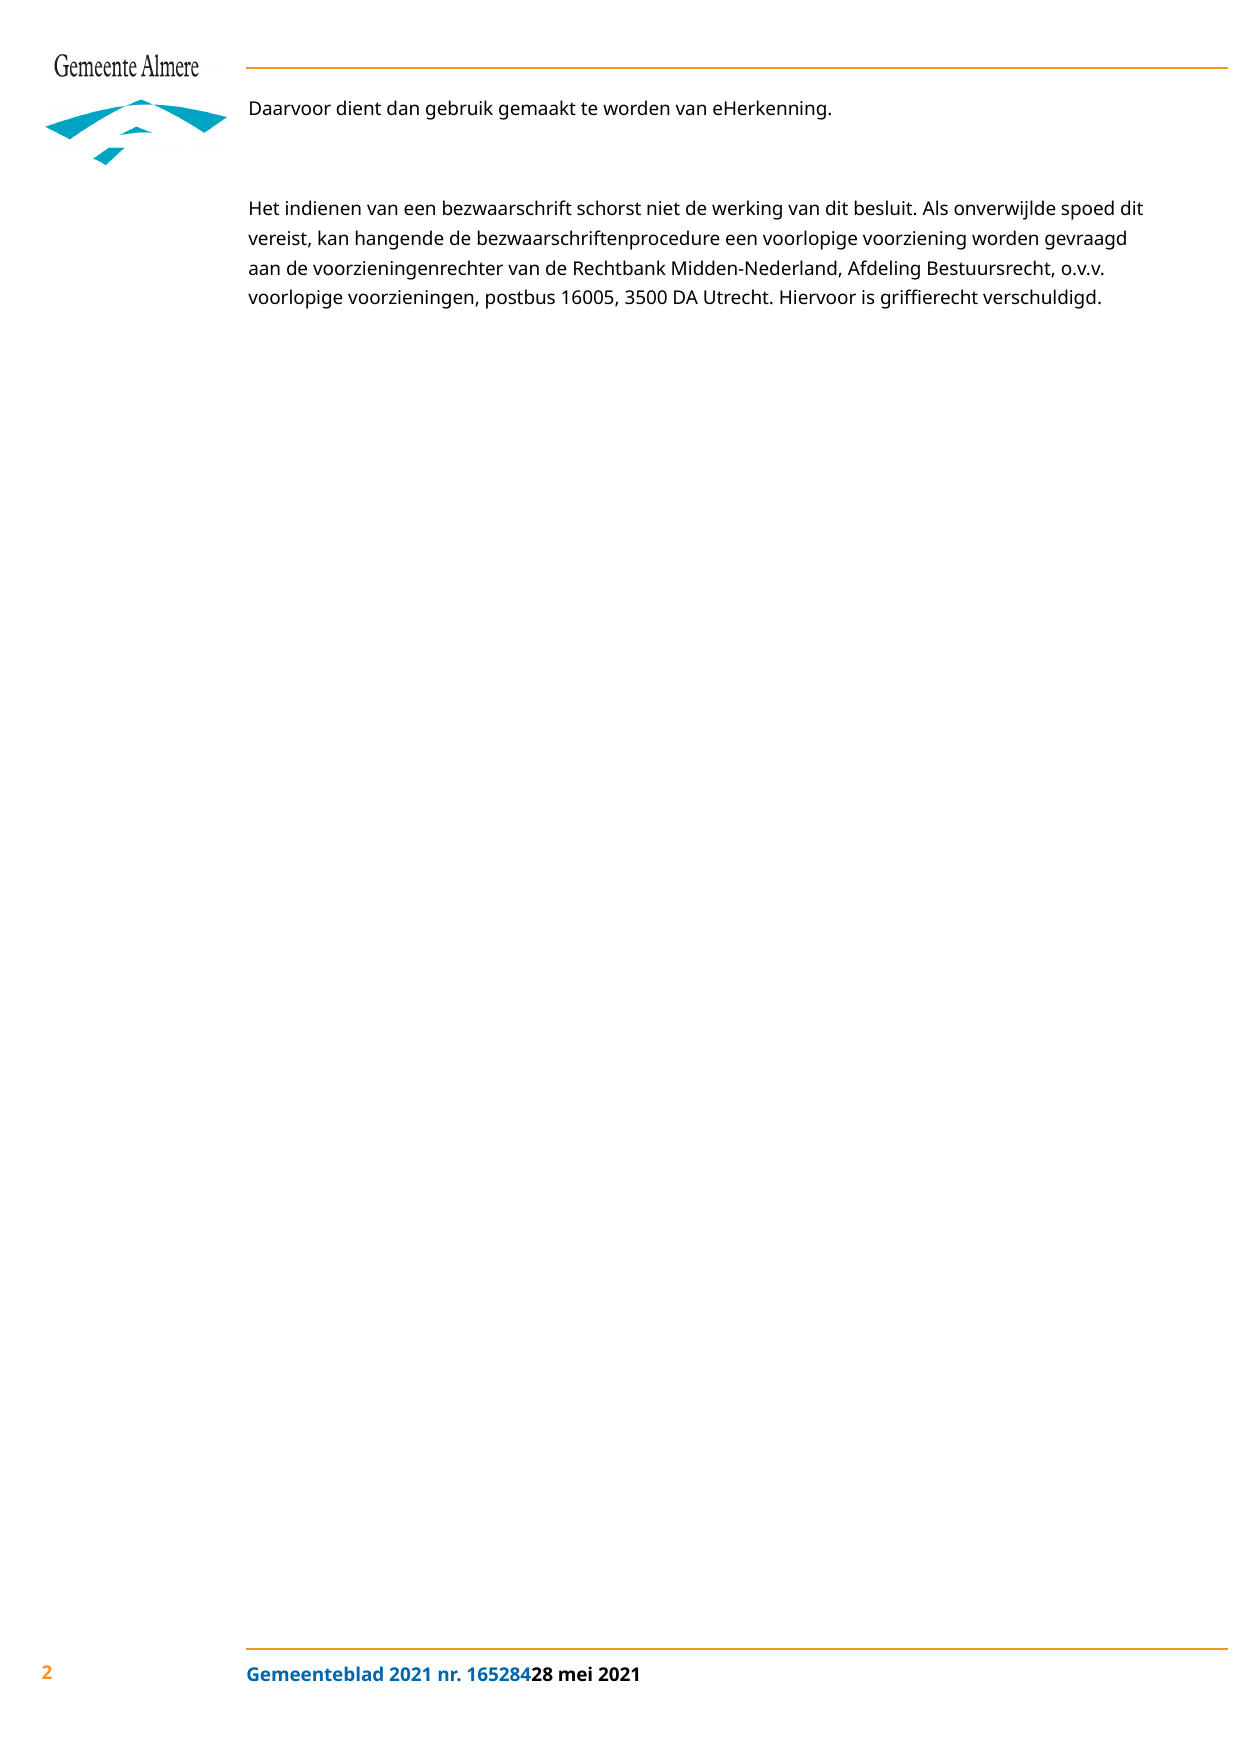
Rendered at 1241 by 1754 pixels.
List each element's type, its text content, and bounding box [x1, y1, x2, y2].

picture [41, 47, 231, 172]
text Daarvoor dient dan gebruik gemaakt te worden van eHerkenning. [248, 95, 1152, 121]
text Het indienen van een bezwaarschrift schorst niet de werking van dit besluit. Als onverwijlde spoed dit vereist, kan hangende de bezwaarschriftenprocedure een voorlopige voorziening worden gevraagd aan de voorzieningenrechter van de Rechtbank Midden-Nederland, Afdeling Bestuursrecht, o.v.v. voorlopige voorzieningen, postbus 16005, 3500 DA Utrecht. Hiervoor is griffierecht verschuldigd. [248, 196, 1152, 310]
